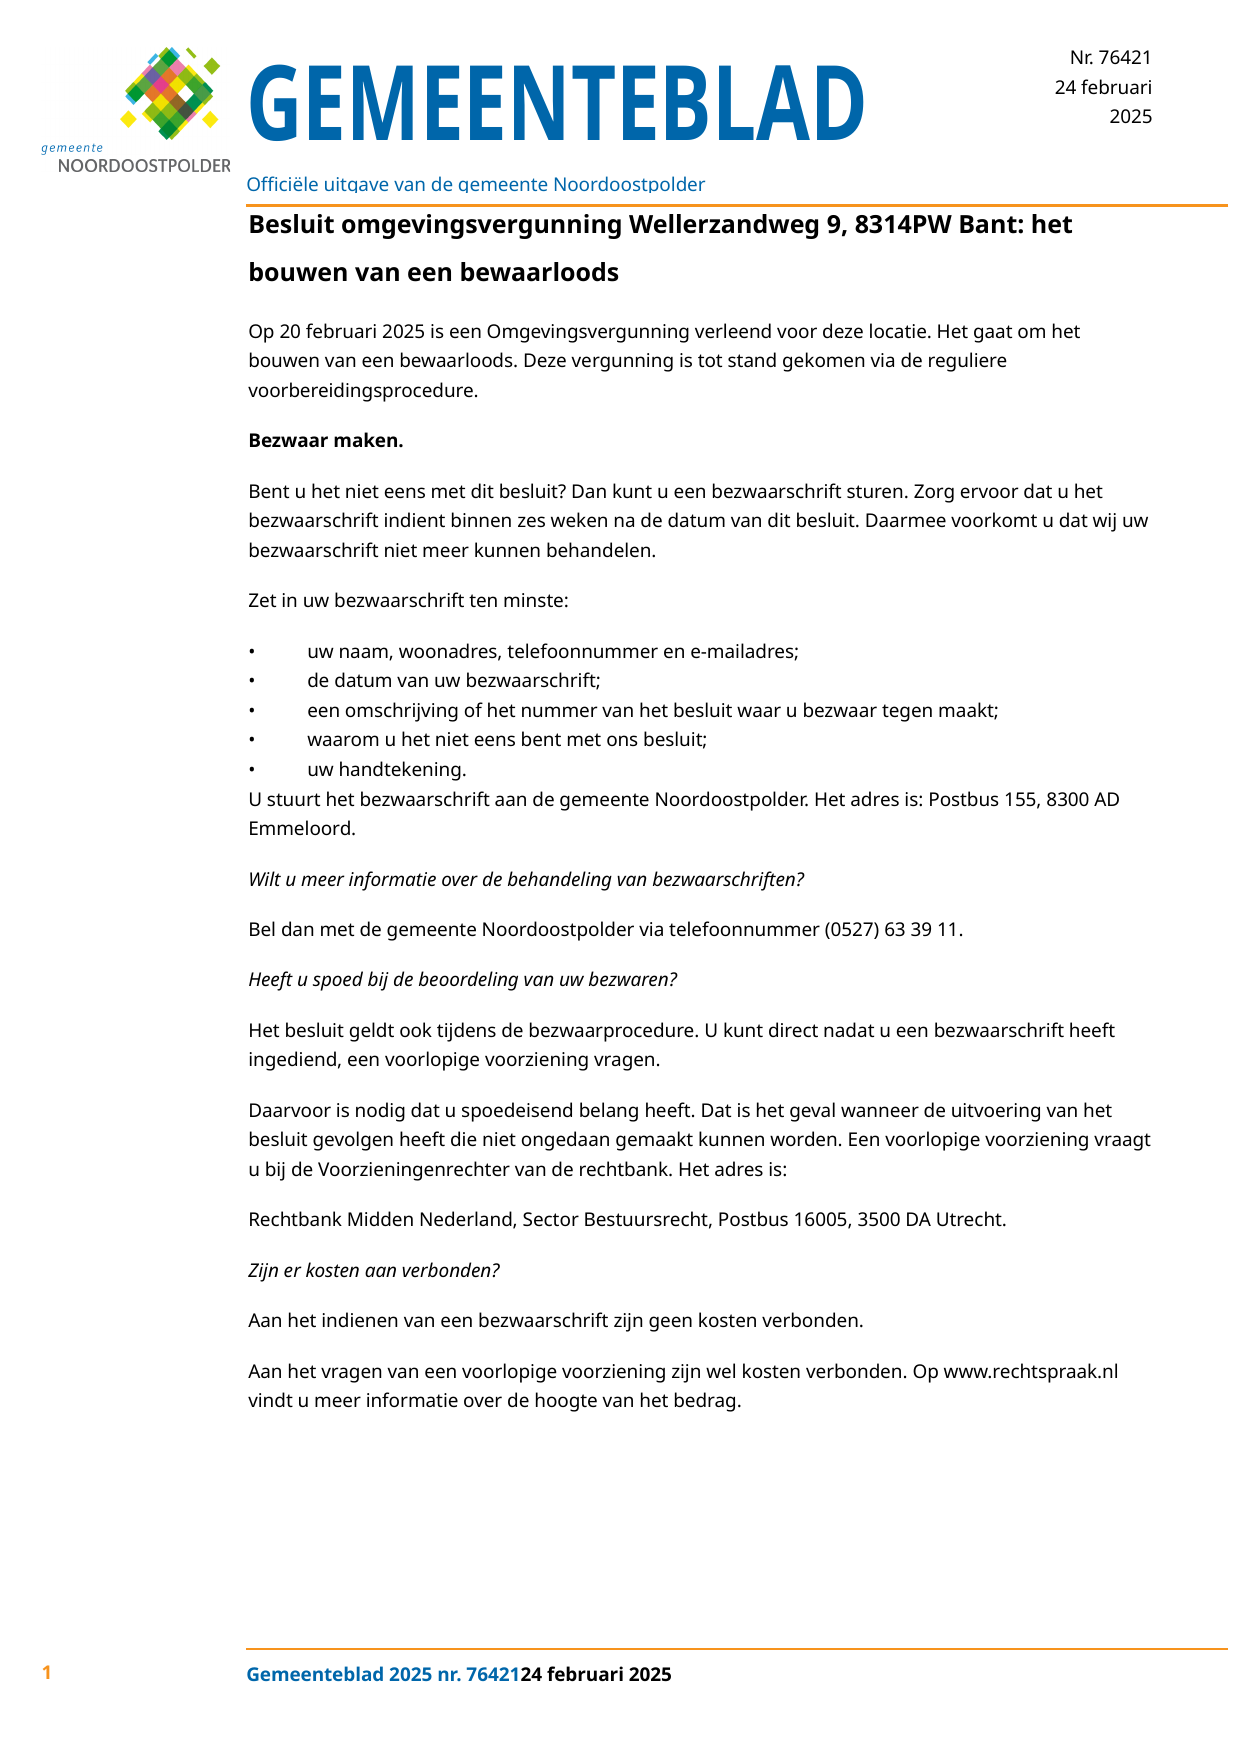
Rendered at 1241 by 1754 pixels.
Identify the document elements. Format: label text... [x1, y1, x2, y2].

picture [41, 47, 231, 172]
list uw handtekening. [248, 756, 1152, 782]
text Heeft u spoed bij de beoordeling van uw bezwaren? [248, 967, 1152, 992]
text Het besluit geldt ook tijdens de bezwaarprocedure. U kunt direct nadat u een bezwaarschrift heeft ingediend, een voorlopige voorziening vragen. [248, 1017, 1152, 1072]
text Op 20 februari 2025 is een Omgevingsvergunning verleend voor deze locatie. Het gaat om het bouwen van een bewaarloods. Deze vergunning is tot stand gekomen via de reguliere voorbereidingsprocedure. [248, 318, 1152, 403]
text Wilt u meer informatie over de behandeling van bezwaarschriften? [248, 866, 1152, 892]
text Daarvoor is nodig dat u spoedeisend belang heeft. Dat is het geval wanneer de uitvoering van het besluit gevolgen heeft die niet ongedaan gemaakt kunnen worden. Een voorlopige voorziening vraagt u bij de Voorzieningenrechter van de rechtbank. Het adres is: [248, 1097, 1152, 1182]
text Bel dan met de gemeente Noordoostpolder via telefoonnummer (0527) 63 39 11. [248, 916, 1152, 942]
text Bezwaar maken. [248, 427, 1152, 453]
text U stuurt het bezwaarschrift aan de gemeente Noordoostpolder. Het adres is: Postbus 155, 8300 AD Emmeloord. [248, 786, 1152, 841]
text Rechtbank Midden Nederland, Sector Bestuursrecht, Postbus 16005, 3500 DA Utrecht. [248, 1207, 1152, 1232]
text Besluit omgevingsvergunning Wellerzandweg 9, 8314PW Bant: het bouwen van een bewaarloods [248, 207, 1152, 288]
text Zijn er kosten aan verbonden? [248, 1257, 1152, 1283]
text Aan het vragen van een voorlopige voorziening zijn wel kosten verbonden. Op www.rechtspraak.nl vindt u meer informatie over de hoogte van het bedrag. [248, 1358, 1152, 1413]
list waarom u het niet eens bent met ons besluit; [248, 727, 1152, 752]
text Bent u het niet eens met dit besluit? Dan kunt u een bezwaarschrift sturen. Zorg ervoor dat u het bezwaarschrift indient binnen zes weken na de datum van dit besluit. Daarmee voorkomt u dat wij uw bezwaarschrift niet meer kunnen behandelen. [248, 478, 1152, 563]
list de datum van uw bezwaarschrift; [248, 667, 1152, 693]
text Zet in uw bezwaarschrift ten minste: [248, 587, 1152, 613]
text Aan het indienen van een bezwaarschrift zijn geen kosten verbonden. [248, 1307, 1152, 1333]
list uw naam, woonadres, telefoonnummer en e-mailadres; [248, 638, 1152, 664]
list een omschrijving of het nummer van het besluit waar u bezwaar tegen maakt; [248, 697, 1152, 723]
